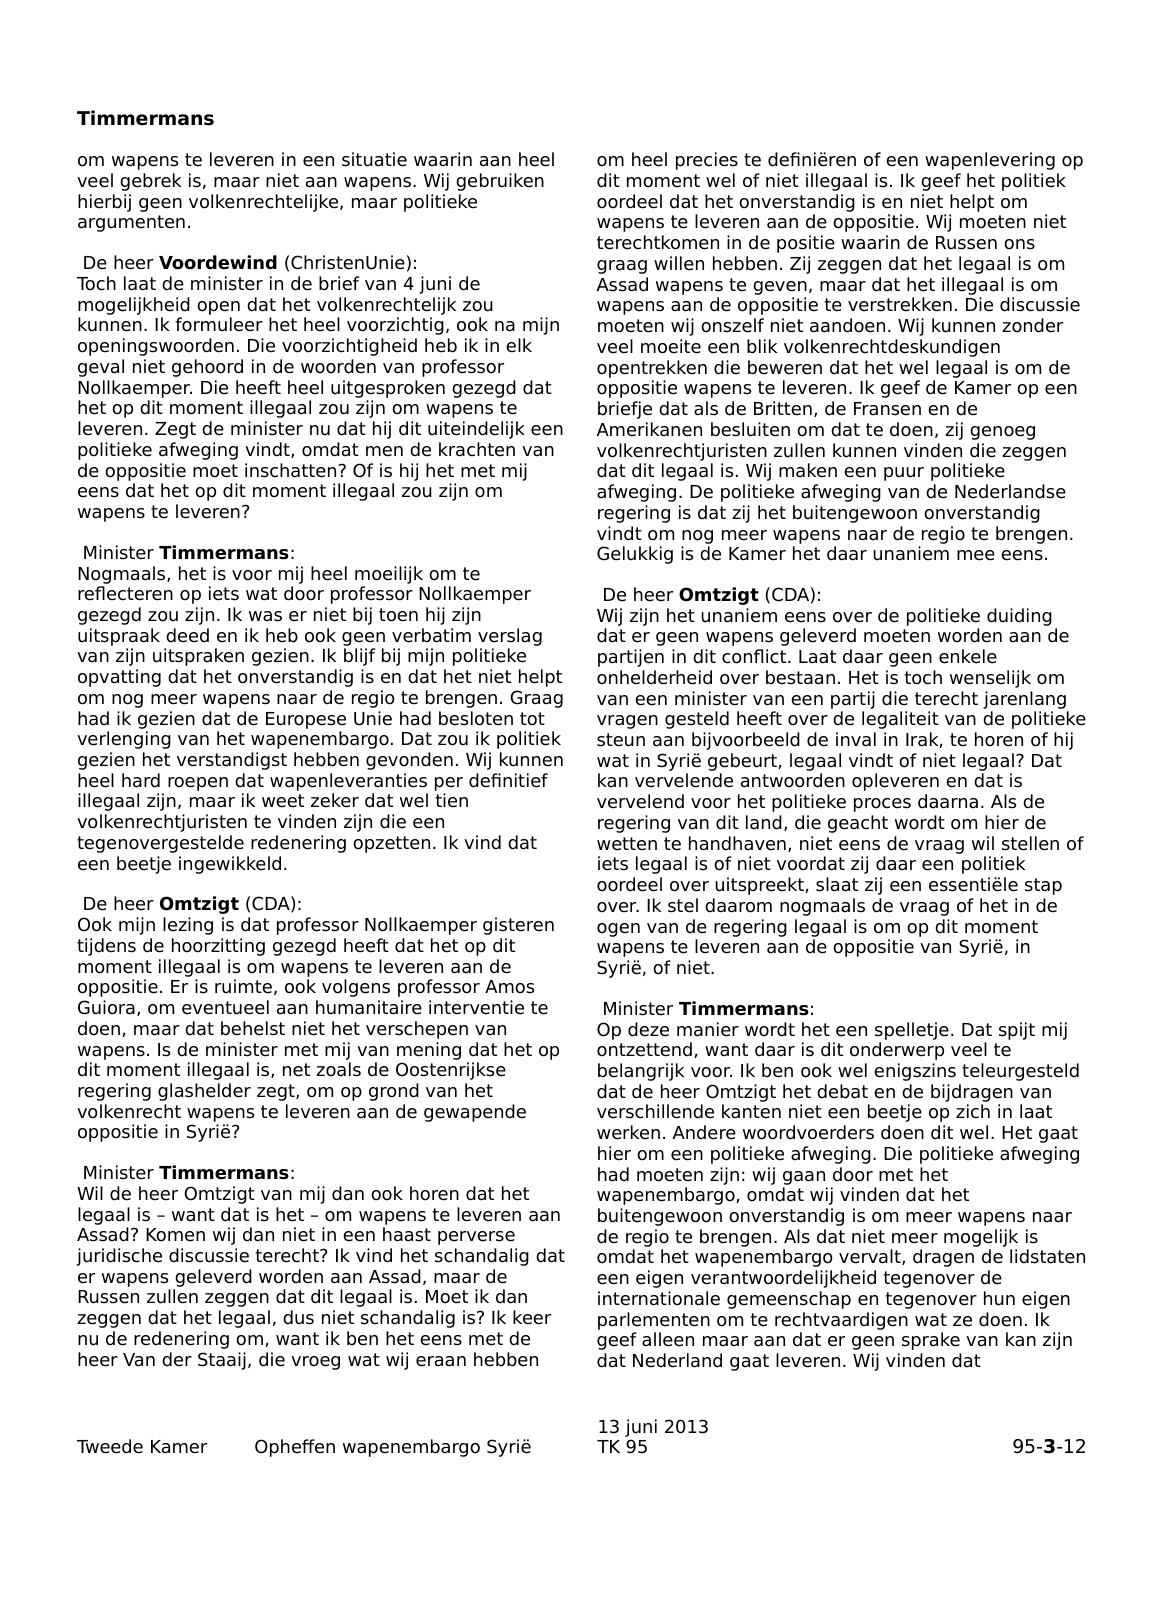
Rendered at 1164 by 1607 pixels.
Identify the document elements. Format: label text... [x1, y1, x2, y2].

text Minister Timmermans: [596, 999, 1087, 1019]
text Op deze manier wordt het een spelletje. Dat spijt mij ontzettend, want daar is dit onderwerp veel te belangrijk voor. Ik ben ook wel enigszins teleurgesteld dat de heer Omtzigt het debat en de bijdragen van verschillende kanten niet een beetje op zich in laat werken. Andere woordvoerders doen dit wel. Het gaat hier om een politieke afweging. Die politieke afweging had moeten zijn: wij gaan door met het wapenembargo, omdat wij vinden dat het buitengewoon onverstandig is om meer wapens naar de regio te brengen. Als dat niet meer mogelijk is omdat het wapenembargo vervalt, dragen de lidstaten een eigen verantwoordelijkheid tegenover de internationale gemeenschap en tegenover hun eigen parlementen om te rechtvaardigen wat ze doen. Ik geef alleen maar aan dat er geen sprake van kan zijn dat Nederland gaat leveren. Wij vinden dat [596, 1019, 1087, 1372]
text Nogmaals, het is voor mij heel moeilijk om te reflecteren op iets wat door professor Nollkaemper gezegd zou zijn. Ik was er niet bij toen hij zijn uitspraak deed en ik heb ook geen verbatim verslag van zijn uitspraken gezien. Ik blijf bij mijn politieke opvatting dat het onverstandig is en dat het niet helpt om nog meer wapens naar de regio te brengen. Graag had ik gezien dat de Europese Unie had besloten tot verlenging van het wapenembargo. Dat zou ik politiek gezien het verstandigst hebben gevonden. Wij kunnen heel hard roepen dat wapenleveranties per definitief illegaal zijn, maar ik weet zeker dat wel tien volkenrechtjuristen te vinden zijn die een tegenovergestelde redenering opzetten. Ik vind dat een beetje ingewikkeld. [77, 563, 567, 874]
text Toch laat de minister in de brief van 4 juni de mogelijkheid open dat het volkenrechtelijk zou kunnen. Ik formuleer het heel voorzichtig, ook na mijn openingswoorden. Die voorzichtigheid heb ik in elk geval niet gehoord in de woorden van professor Nollkaemper. Die heeft heel uitgesproken gezegd dat het op dit moment illegaal zou zijn om wapens te leveren. Zegt de minister nu dat hij dit uiteindelijk een politieke afweging vindt, omdat men de krachten van de oppositie moet inschatten? Of is hij het met mij eens dat het op dit moment illegaal zou zijn om wapens te leveren? [77, 274, 567, 523]
text Minister Timmermans: [77, 543, 567, 563]
text Wil de heer Omtzigt van mij dan ook horen dat het legaal is – want dat is het – om wapens te leveren aan Assad? Komen wij dan niet in een haast perverse juridische discussie terecht? Ik vind het schandalig dat er wapens geleverd worden aan Assad, maar de Russen zullen zeggen dat dit legaal is. Moet ik dan zeggen dat het legaal, dus niet schandalig is? Ik keer nu de redenering om, want ik ben het eens met de heer Van der Staaij, die vroeg wat wij eraan hebben [77, 1184, 567, 1370]
text Wij zijn het unaniem eens over de politieke duiding dat er geen wapens geleverd moeten worden aan de partijen in dit conflict. Laat daar geen enkele onhelderheid over bestaan. Het is toch wenselijk om van een minister van een partij die terecht jarenlang vragen gesteld heeft over de legaliteit van de politieke steun aan bijvoorbeeld de inval in Irak, te horen of hij wat in Syrië gebeurt, legaal vindt of niet legaal? Dat kan vervelende antwoorden opleveren en dat is vervelend voor het politieke proces daarna. Als de regering van dit land, die geacht wordt om hier de wetten te handhaven, niet eens de vraag wil stellen of iets legaal is of niet voordat zij daar een politiek oordeel over uitspreekt, slaat zij een essentiële stap over. Ik stel daarom nogmaals de vraag of het in de ogen van de regering legaal is om op dit moment wapens te leveren aan de oppositie van Syrië, in Syrië, of niet. [596, 606, 1087, 979]
text De heer Voordewind (ChristenUnie): [77, 253, 567, 274]
text Minister Timmermans: [77, 1163, 567, 1184]
text De heer Omtzigt (CDA): [596, 585, 1087, 606]
text Ook mijn lezing is dat professor Nollkaemper gisteren tijdens de hoorzitting gezegd heeft dat het op dit moment illegaal is om wapens te leveren aan de oppositie. Er is ruimte, ook volgens professor Amos Guiora, om eventueel aan humanitaire interventie te doen, maar dat behelst niet het verschepen van wapens. Is de minister met mij van mening dat het op dit moment illegaal is, net zoals de Oostenrijkse regering glashelder zegt, om op grond van het volkenrecht wapens te leveren aan de gewapende oppositie in Syrië? [77, 915, 567, 1143]
text De heer Omtzigt (CDA): [77, 894, 567, 915]
text om wapens te leveren in een situatie waarin aan heel veel gebrek is, maar niet aan wapens. Wij gebruiken hierbij geen volkenrechtelijke, maar politieke argumenten. [77, 150, 567, 233]
text om heel precies te definiëren of een wapenlevering op dit moment wel of niet illegaal is. Ik geef het politiek oordeel dat het onverstandig is en niet helpt om wapens te leveren aan de oppositie. Wij moeten niet terechtkomen in de positie waarin de Russen ons graag willen hebben. Zij zeggen dat het legaal is om Assad wapens te geven, maar dat het illegaal is om wapens aan de oppositie te verstrekken. Die discussie moeten wij onszelf niet aandoen. Wij kunnen zonder veel moeite een blik volkenrechtdeskundigen opentrekken die beweren dat het wel legaal is om de oppositie wapens te leveren. Ik geef de Kamer op een briefje dat als de Britten, de Fransen en de Amerikanen besluiten om dat te doen, zij genoeg volkenrechtjuristen zullen kunnen vinden die zeggen dat dit legaal is. Wij maken een puur politieke afweging. De politieke afweging van de Nederlandse regering is dat zij het buitengewoon onverstandig vindt om nog meer wapens naar de regio te brengen. Gelukkig is de Kamer het daar unaniem mee eens. [596, 150, 1087, 565]
